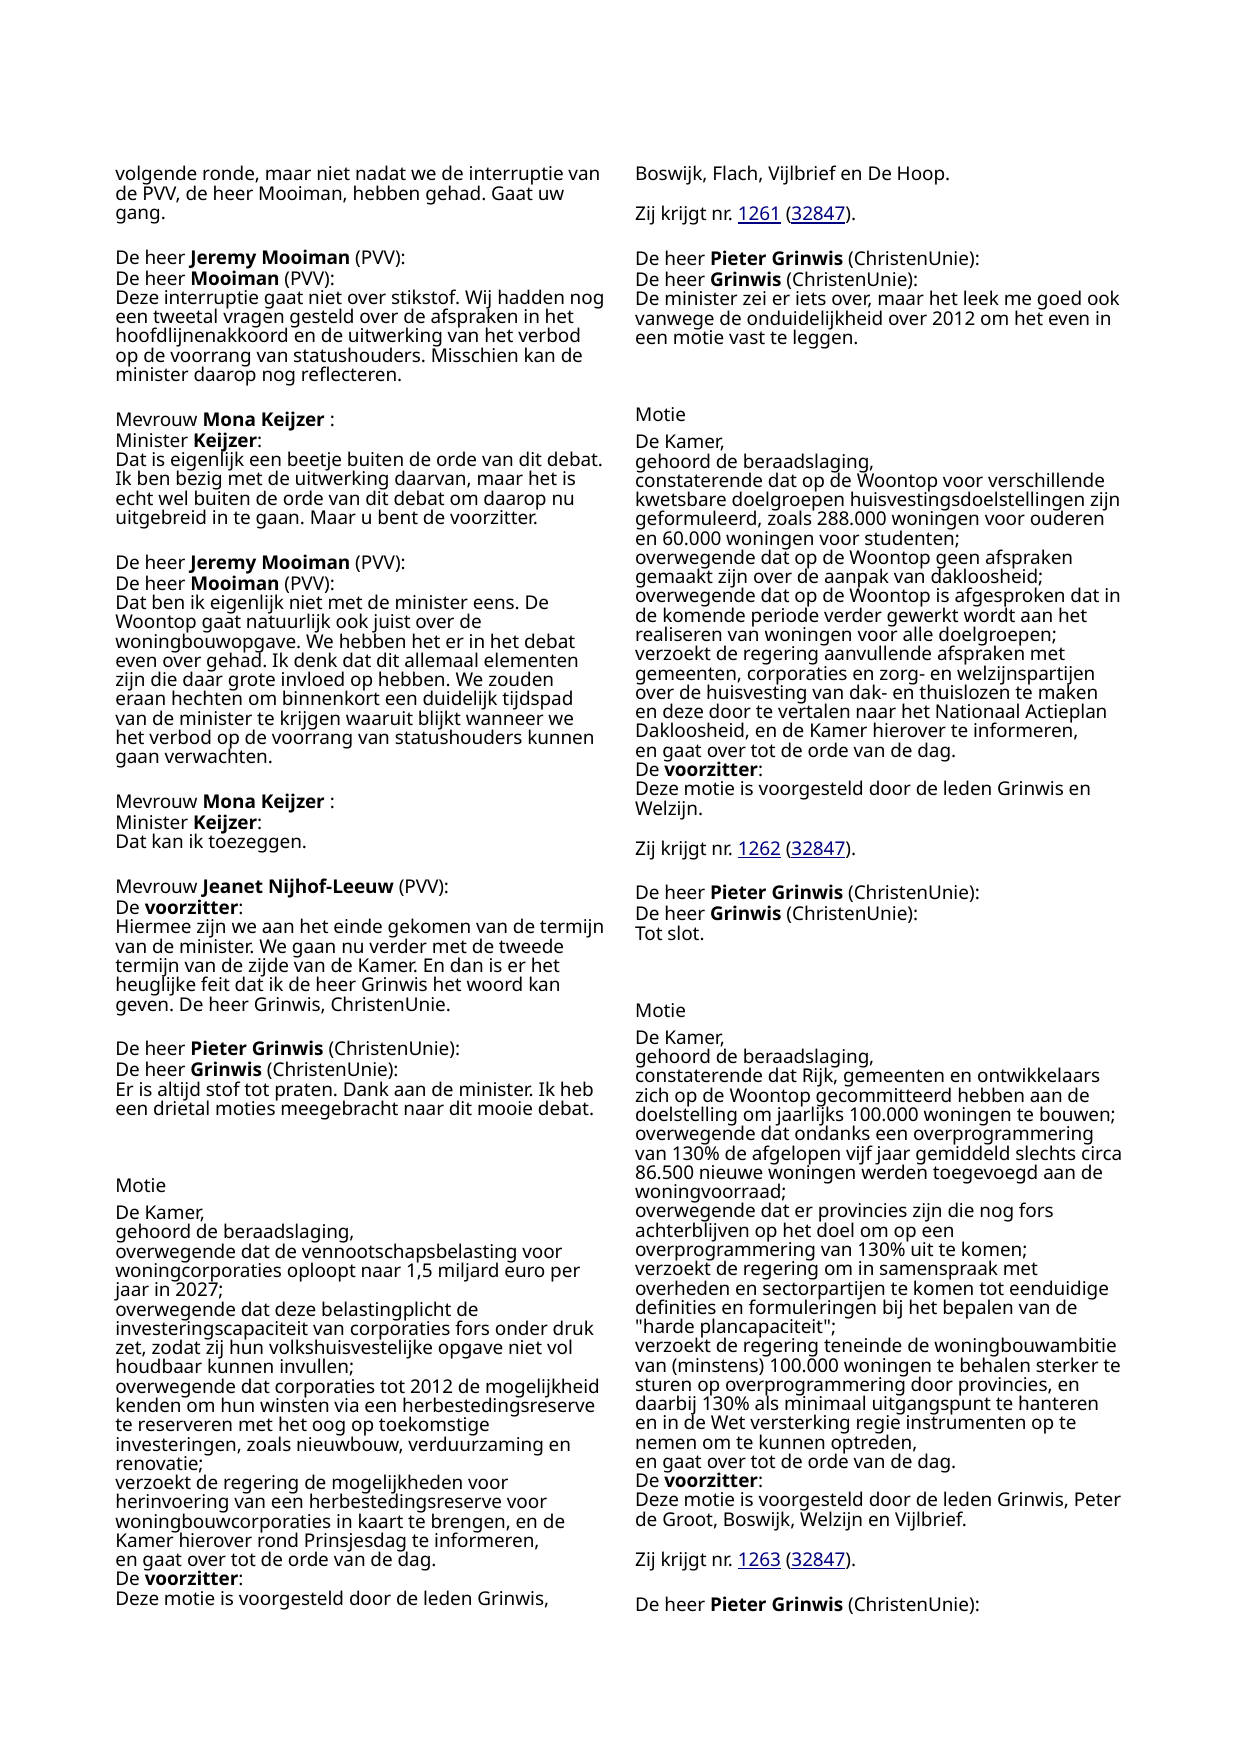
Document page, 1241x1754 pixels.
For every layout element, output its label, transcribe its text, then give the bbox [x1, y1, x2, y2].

text overwegende dat op de Woontop geen afspraken gemaakt zijn over de aanpak van dakloosheid; [635, 549, 1125, 587]
text De heer Pieter Grinwis (ChristenUnie): [635, 1591, 1125, 1617]
text verzoekt de regering om in samenspraak met overheden en sectorpartijen te komen tot eenduidige definities en formuleringen bij het bepalen van de "harde plancapaciteit"; [635, 1260, 1125, 1337]
text De heer Jeremy Mooiman (PVV): [115, 549, 605, 575]
text De heer Grinwis (ChristenUnie): [635, 905, 1125, 924]
text De heer Pieter Grinwis (ChristenUnie): [635, 879, 1125, 905]
text Motie [635, 402, 1125, 427]
text De minister zei er iets over, maar het leek me goed ook vanwege de onduidelijkheid over 2012 om het even in een motie vast te leggen. [635, 290, 1125, 348]
text De voorzitter: [635, 1472, 1125, 1491]
text gehoord de beraadslaging, [635, 453, 1125, 472]
text en gaat over tot de orde van de dag. [115, 1551, 605, 1570]
text De heer Pieter Grinwis (ChristenUnie): [115, 1036, 605, 1061]
text De heer Grinwis (ChristenUnie): [115, 1061, 605, 1081]
text Er is altijd stof tot praten. Dank aan de minister. Ik heb een drietal moties meegebracht naar dit mooie debat. [115, 1081, 605, 1119]
text Zij krijgt nr. 1261 (32847). [635, 205, 1125, 224]
text Deze motie is voorgesteld door de leden Grinwis en Welzijn. [635, 780, 1125, 819]
text Mevrouw Mona Keijzer : [115, 788, 605, 814]
text Motie [115, 1173, 605, 1198]
text gehoord de beraadslaging, [635, 1048, 1125, 1067]
text overwegende dat deze belastingplicht de investeringscapaciteit van corporaties fors onder druk zet, zodat zij hun volkshuisvestelijke opgave niet vol houdbaar kunnen invullen; [115, 1301, 605, 1378]
text gehoord de beraadslaging, [115, 1223, 605, 1243]
text De heer Pieter Grinwis (ChristenUnie): [635, 245, 1125, 271]
text Mevrouw Mona Keijzer : [115, 406, 605, 432]
text De heer Jeremy Mooiman (PVV): [115, 244, 605, 270]
text Minister Keijzer: [115, 432, 605, 451]
text en gaat over tot de orde van de dag. [635, 1453, 1125, 1472]
text overwegende dat corporaties tot 2012 de mogelijkheid kenden om hun winsten via een herbestedingsreserve te reserveren met het oog op toekomstige investeringen, zoals nieuwbouw, verduurzaming en renovatie; [115, 1378, 605, 1474]
text De Kamer, [115, 1204, 605, 1223]
text verzoekt de regering de mogelijkheden voor herinvoering van een herbestedingsreserve voor woningbouwcorporaties in kaart te brengen, en de Kamer hierover rond Prinsjesdag te informeren, [115, 1474, 605, 1551]
text Tot slot. [635, 924, 1125, 944]
text De voorzitter: [115, 1570, 605, 1590]
text Hiermee zijn we aan het einde gekomen van de termijn van de minister. We gaan nu verder met de tweede termijn van de zijde van de Kamer. En dan is er het heuglijke feit dat ik de heer Grinwis het woord kan geven. De heer Grinwis, ChristenUnie. [115, 918, 605, 1015]
text Boswijk, Flach, Vijlbrief en De Hoop. [635, 165, 1125, 184]
text Zij krijgt nr. 1262 (32847). [635, 839, 1125, 859]
text Motie [635, 997, 1125, 1023]
text Dat is eigenlijk een beetje buiten de orde van dit debat. Ik ben bezig met de uitwerking daarvan, maar het is echt wel buiten de orde van dit debat om daarop nu uitgebreid in te gaan. Maar u bent de voorzitter. [115, 451, 605, 528]
text De heer Grinwis (ChristenUnie): [635, 271, 1125, 290]
text Zij krijgt nr. 1263 (32847). [635, 1551, 1125, 1570]
text verzoekt de regering teneinde de woningbouwambitie van (minstens) 100.000 woningen te behalen sterker te sturen op overprogrammering door provincies, en daarbij 130% als minimaal uitgangspunt te hanteren en in de Wet versterking regie instrumenten op te nemen om te kunnen optreden, [635, 1337, 1125, 1453]
text Deze motie is voorgesteld door de leden Grinwis, Peter de Groot, Boswijk, Welzijn en Vijlbrief. [635, 1491, 1125, 1530]
text verzoekt de regering aanvullende afspraken met gemeenten, corporaties en zorg- en welzijnspartijen over de huisvesting van dak- en thuislozen te maken en deze door te vertalen naar het Nationaal Actieplan Dakloosheid, en de Kamer hierover te informeren, [635, 645, 1125, 742]
text De heer Mooiman (PVV): [115, 575, 605, 594]
text Mevrouw Jeanet Nijhof-Leeuw (PVV): [115, 873, 605, 899]
text volgende ronde, maar niet nadat we de interruptie van de PVV, de heer Mooiman, hebben gehad. Gaat uw gang. [115, 165, 605, 223]
text De voorzitter: [635, 761, 1125, 780]
text Dat ben ik eigenlijk niet met de minister eens. De Woontop gaat natuurlijk ook juist over de woningbouwopgave. We hebben het er in het debat even over gehad. Ik denk dat dit allemaal elementen zijn die daar grote invloed op hebben. We zouden eraan hechten om binnenkort een duidelijk tijdspad van de minister te krijgen waaruit blijkt wanneer we het verbod op de voorrang van statushouders kunnen gaan verwachten. [115, 594, 605, 767]
text constaterende dat Rijk, gemeenten en ontwikkelaars zich op de Woontop gecommitteerd hebben aan de doelstelling om jaarlijks 100.000 woningen te bouwen; [635, 1067, 1125, 1125]
text overwegende dat de vennootschapsbelasting voor woningcorporaties oploopt naar 1,5 miljard euro per jaar in 2027; [115, 1243, 605, 1301]
text De heer Mooiman (PVV): [115, 270, 605, 289]
text overwegende dat er provincies zijn die nog fors achterblijven op het doel om op een overprogrammering van 130% uit te komen; [635, 1202, 1125, 1260]
text Minister Keijzer: [115, 814, 605, 833]
text Dat kan ik toezeggen. [115, 833, 605, 853]
text De Kamer, [635, 433, 1125, 453]
text overwegende dat ondanks een overprogrammering van 130% de afgelopen vijf jaar gemiddeld slechts circa 86.500 nieuwe woningen werden toegevoegd aan de woningvoorraad; [635, 1125, 1125, 1202]
text constaterende dat op de Woontop voor verschillende kwetsbare doelgroepen huisvestingsdoelstellingen zijn geformuleerd, zoals 288.000 woningen voor ouderen en 60.000 woningen voor studenten; [635, 472, 1125, 549]
text overwegende dat op de Woontop is afgesproken dat in de komende periode verder gewerkt wordt aan het realiseren van woningen voor alle doelgroepen; [635, 587, 1125, 645]
text De Kamer, [635, 1029, 1125, 1048]
text en gaat over tot de orde van de dag. [635, 742, 1125, 761]
text De voorzitter: [115, 899, 605, 918]
text Deze motie is voorgesteld door de leden Grinwis, [115, 1590, 605, 1609]
text Deze interruptie gaat niet over stikstof. Wij hadden nog een tweetal vragen gesteld over de afspraken in het hoofdlijnenakkoord en de uitwerking van het verbod op de voorrang van statushouders. Misschien kan de minister daarop nog reflecteren. [115, 289, 605, 385]
